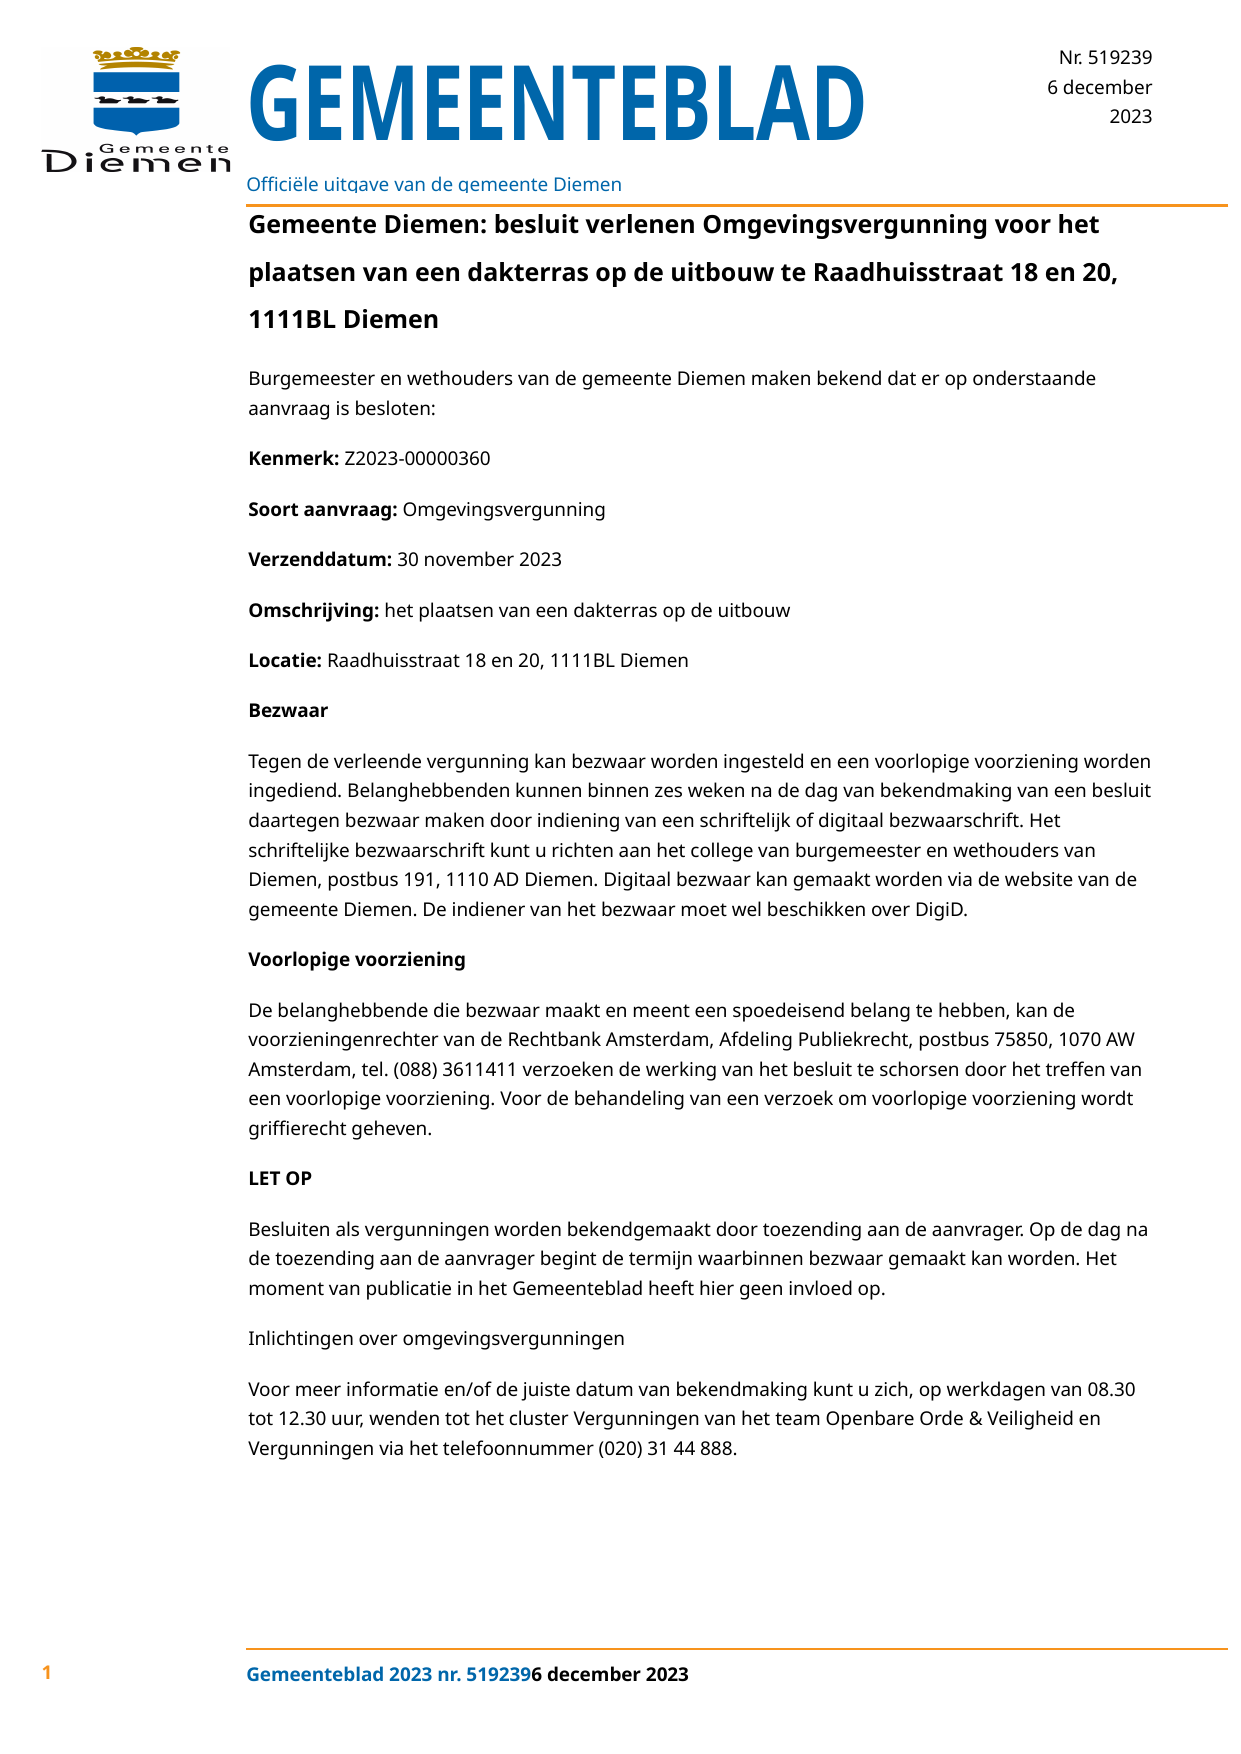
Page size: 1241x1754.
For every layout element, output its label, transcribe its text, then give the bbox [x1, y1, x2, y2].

text Soort aanvraag: Omgevingsvergunning [248, 496, 1152, 522]
text Omschrijving: het plaatsen van een dakterras op de uitbouw [248, 597, 1152, 622]
text Kenmerk: Z2023-00000360 [248, 446, 1152, 471]
picture [41, 47, 231, 172]
text Besluiten als vergunningen worden bekendgemaakt door toezending aan de aanvrager. Op de dag na de toezending aan de aanvrager begint de termijn waarbinnen bezwaar gemaakt kan worden. Het moment van publicatie in het Gemeenteblad heeft hier geen invloed op. [248, 1216, 1152, 1301]
text Bezwaar [248, 698, 1152, 723]
text Locatie: Raadhuisstraat 18 en 20, 1111BL Diemen [248, 647, 1152, 673]
text Burgemeester en wethouders van de gemeente Diemen maken bekend dat er op onderstaande aanvraag is besloten: [248, 366, 1152, 421]
text De belanghebbende die bezwaar maakt en meent een spoedeisend belang te hebben, kan de voorzieningenrechter van de Rechtbank Amsterdam, Afdeling Publiekrecht, postbus 75850, 1070 AW Amsterdam, tel. (088) 3611411 verzoeken de werking van het besluit te schorsen door het treffen van een voorlopige voorziening. Voor de behandeling van een verzoek om voorlopige voorziening wordt griffierecht geheven. [248, 997, 1152, 1141]
text Inlichtingen over omgevingsvergunningen [248, 1326, 1152, 1351]
text Voor meer informatie en/of de juiste datum van bekendmaking kunt u zich, op werkdagen van 08.30 tot 12.30 uur, wenden tot het cluster Vergunningen van het team Openbare Orde & Veiligheid en Vergunningen via het telefoonnummer (020) 31 44 888. [248, 1376, 1152, 1461]
text Verzenddatum: 30 november 2023 [248, 546, 1152, 572]
text Gemeente Diemen: besluit verlenen Omgevingsvergunning voor het plaatsen van een dakterras op de uitbouw te Raadhuisstraat 18 en 20, 1111BL Diemen [248, 207, 1152, 336]
text Tegen de verleende vergunning kan bezwaar worden ingesteld en een voorlopige voorziening worden ingediend. Belanghebbenden kunnen binnen zes weken na de dag van bekendmaking van een besluit daartegen bezwaar maken door indiening van een schriftelijk of digitaal bezwaarschrift. Het schriftelijke bezwaarschrift kunt u richten aan het college van burgemeester en wethouders van Diemen, postbus 191, 1110 AD Diemen. Digitaal bezwaar kan gemaakt worden via de website van de gemeente Diemen. De indiener van het bezwaar moet wel beschikken over DigiD. [248, 748, 1152, 922]
text LET OP [248, 1166, 1152, 1191]
text Voorlopige voorziening [248, 946, 1152, 972]
